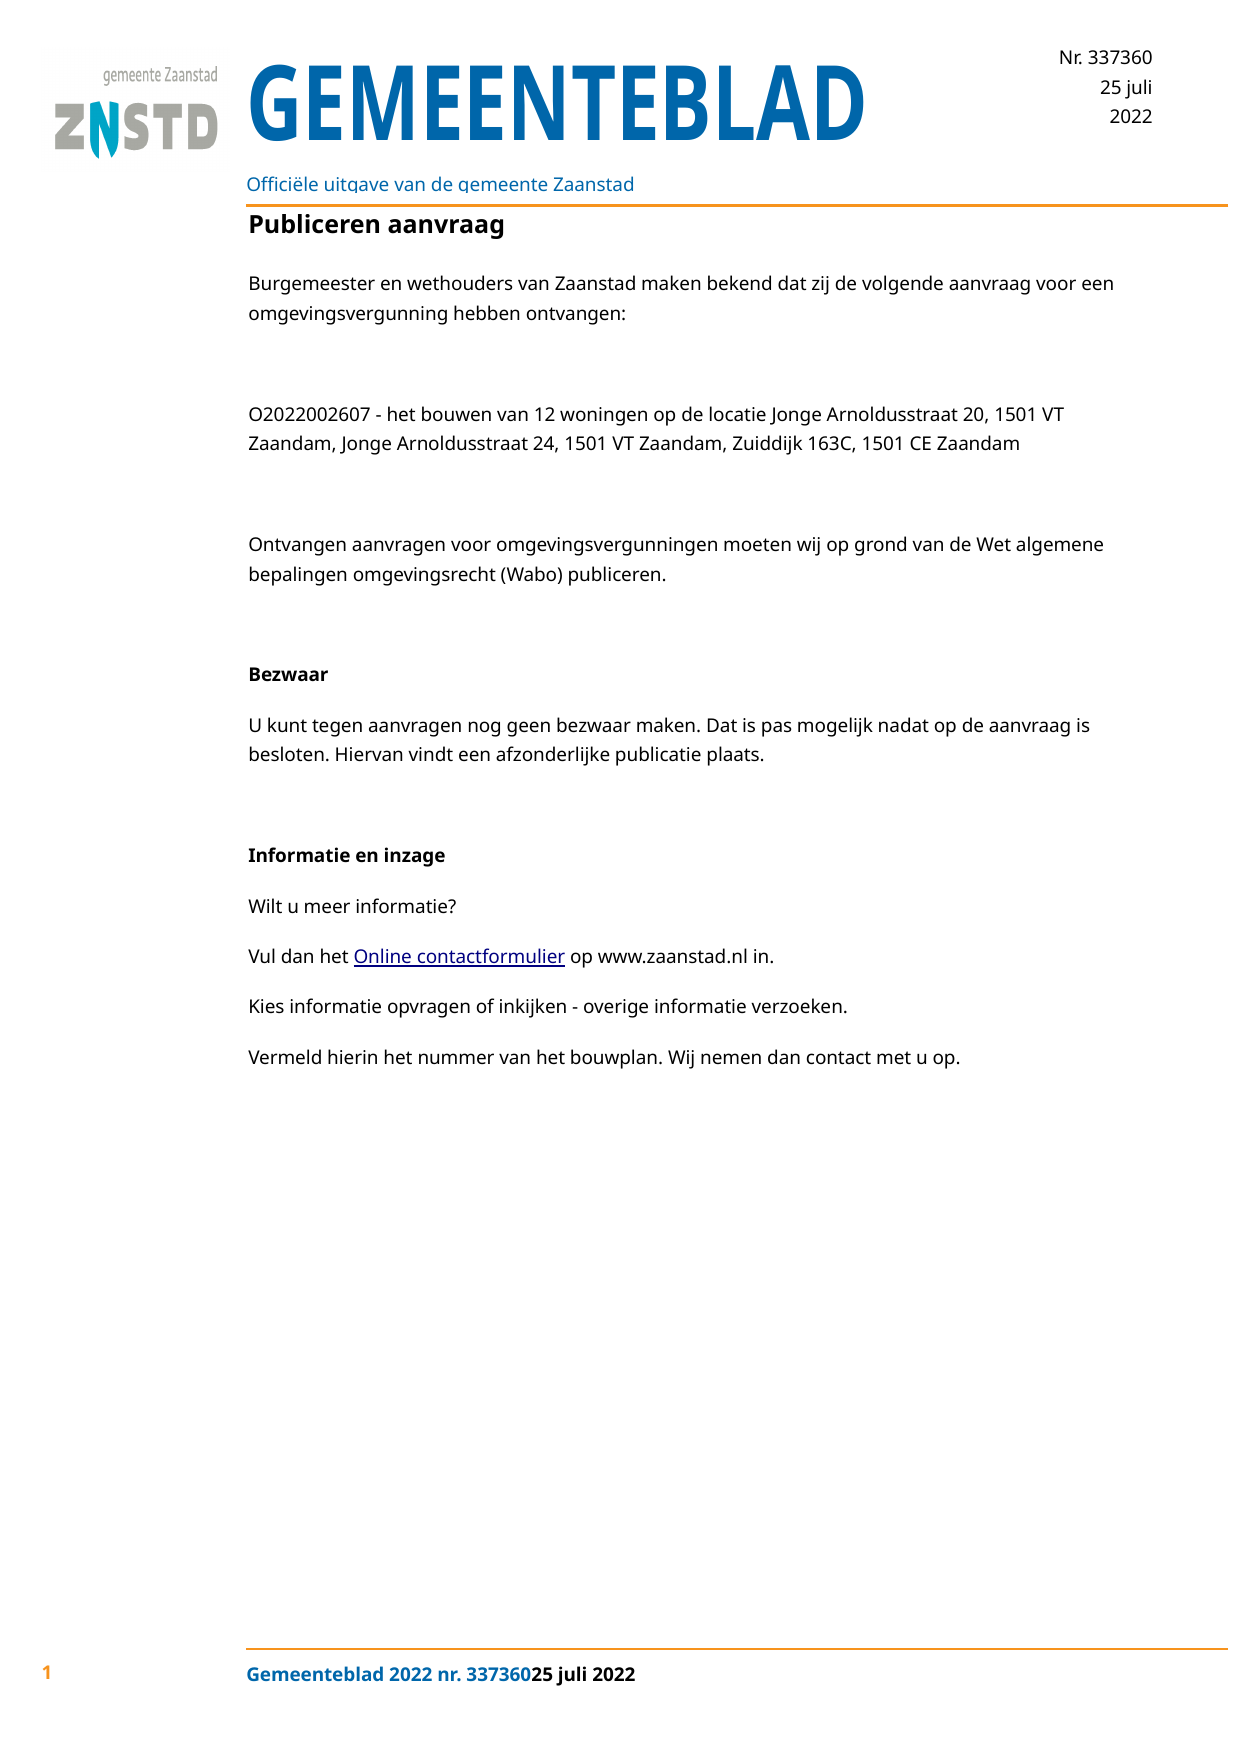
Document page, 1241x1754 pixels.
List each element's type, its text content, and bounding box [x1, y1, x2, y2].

text Bezwaar [248, 662, 1152, 687]
picture [41, 47, 231, 172]
text Kies informatie opvragen of inkijken - overige informatie verzoeken. [248, 994, 1152, 1019]
text Vul dan het Online contactformulier op www.zaanstad.nl in. [248, 943, 1152, 969]
text Publiceren aanvraag [248, 207, 1152, 241]
text Vermeld hierin het nummer van het bouwplan. Wij nemen dan contact met u op. [248, 1044, 1152, 1070]
text Informatie en inzage [248, 842, 1152, 868]
text Burgemeester en wethouders van Zaanstad maken bekend dat zij de volgende aanvraag voor een omgevingsvergunning hebben ontvangen: [248, 270, 1152, 326]
text O2022002607 - het bouwen van 12 woningen op de locatie Jonge Arnoldusstraat 20, 1501 VT Zaandam, Jonge Arnoldusstraat 24, 1501 VT Zaandam, Zuiddijk 163C, 1501 CE Zaandam [248, 401, 1152, 456]
text U kunt tegen aanvragen nog geen bezwaar maken. Dat is pas mogelijk nadat op de aanvraag is besloten. Hiervan vindt een afzonderlijke publicatie plaats. [248, 712, 1152, 767]
text Ontvangen aanvragen voor omgevingsvergunningen moeten wij op grond van de Wet algemene bepalingen omgevingsrecht (Wabo) publiceren. [248, 531, 1152, 586]
text Wilt u meer informatie? [248, 893, 1152, 918]
